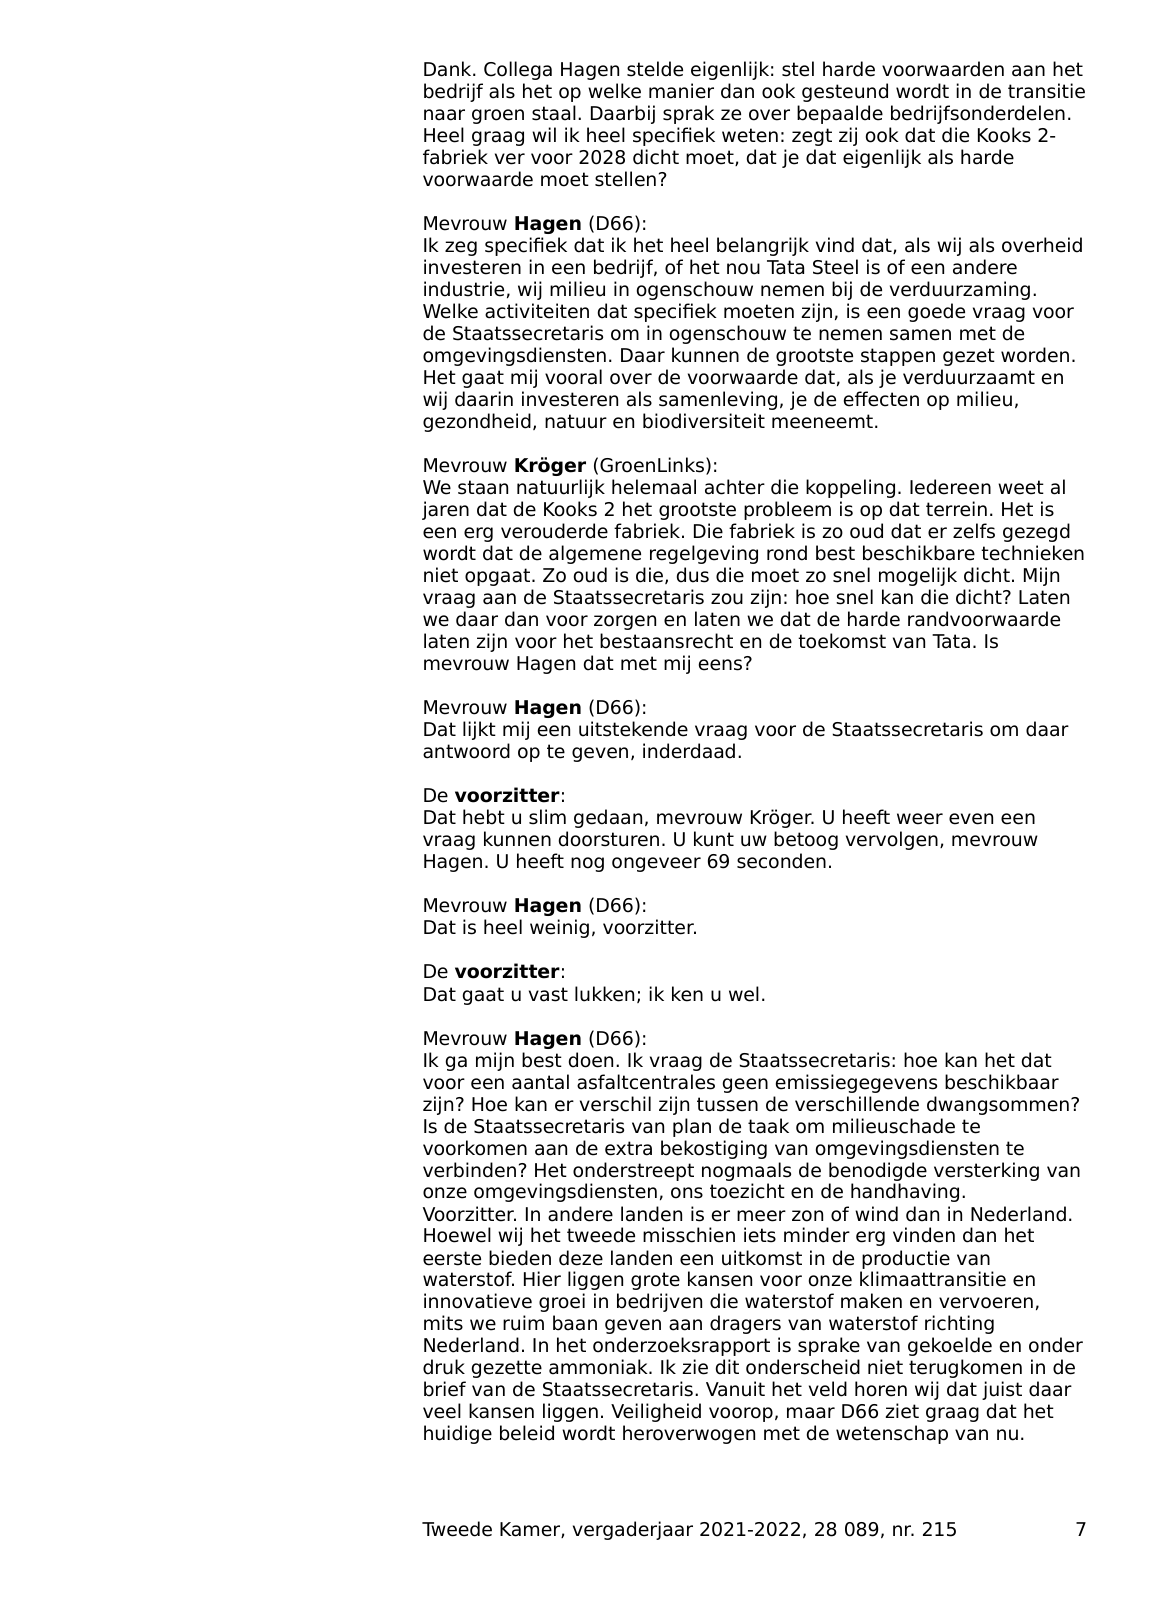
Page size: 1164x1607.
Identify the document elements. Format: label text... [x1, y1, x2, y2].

text We staan natuurlijk helemaal achter die koppeling. Iedereen weet al jaren dat de Kooks 2 het grootste probleem is op dat terrein. Het is een erg verouderde fabriek. Die fabriek is zo oud dat er zelfs gezegd wordt dat de algemene regelgeving rond best beschikbare technieken niet opgaat. Zo oud is die, dus die moet zo snel mogelijk dicht. Mijn vraag aan de Staatssecretaris zou zijn: hoe snel kan die dicht? Laten we daar dan voor zorgen en laten we dat de harde randvoorwaarde laten zijn voor het bestaansrecht en de toekomst van Tata. Is mevrouw Hagen dat met mij eens? [422, 477, 1087, 675]
text Dat lijkt mij een uitstekende vraag voor de Staatssecretaris om daar antwoord op te geven, inderdaad. [422, 719, 1087, 763]
text Mevrouw Hagen (D66): [422, 213, 1087, 235]
text Mevrouw Hagen (D66): [422, 1028, 1087, 1049]
text Ik zeg specifiek dat ik het heel belangrijk vind dat, als wij als overheid investeren in een bedrijf, of het nou Tata Steel is of een andere industrie, wij milieu in ogenschouw nemen bij de verduurzaming. Welke activiteiten dat specifiek moeten zijn, is een goede vraag voor de Staatssecretaris om in ogenschouw te nemen samen met de omgevingsdiensten. Daar kunnen de grootste stappen gezet worden. Het gaat mij vooral over de voorwaarde dat, als je verduurzaamt en wij daarin investeren als samenleving, je de effecten op milieu, gezondheid, natuur en biodiversiteit meeneemt. [422, 235, 1087, 433]
text Dat is heel weinig, voorzitter. [422, 917, 1087, 939]
text De voorzitter: [422, 785, 1087, 807]
text Mevrouw Hagen (D66): [422, 697, 1087, 719]
text Voorzitter. In andere landen is er meer zon of wind dan in Nederland. Hoewel wij het tweede misschien iets minder erg vinden dan het eerste bieden deze landen een uitkomst in de productie van waterstof. Hier liggen grote kansen voor onze klimaattransitie en innovatieve groei in bedrijven die waterstof maken en vervoeren, mits we ruim baan geven aan dragers van waterstof richting Nederland. In het onderzoeksrapport is sprake van gekoelde en onder druk gezette ammoniak. Ik zie dit onderscheid niet terugkomen in de brief van de Staatssecretaris. Vanuit het veld horen wij dat juist daar veel kansen liggen. Veiligheid voorop, maar D66 ziet graag dat het huidige beleid wordt heroverwogen met de wetenschap van nu. [422, 1203, 1087, 1445]
text Dat gaat u vast lukken; ik ken u wel. [422, 983, 1087, 1005]
text Mevrouw Hagen (D66): [422, 895, 1087, 917]
text Mevrouw Kröger (GroenLinks): [422, 455, 1087, 477]
text De voorzitter: [422, 961, 1087, 983]
text Dat hebt u slim gedaan, mevrouw Kröger. U heeft weer even een vraag kunnen doorsturen. U kunt uw betoog vervolgen, mevrouw Hagen. U heeft nog ongeveer 69 seconden. [422, 807, 1087, 873]
text Dank. Collega Hagen stelde eigenlijk: stel harde voorwaarden aan het bedrijf als het op welke manier dan ook gesteund wordt in de transitie naar groen staal. Daarbij sprak ze over bepaalde bedrijfsonderdelen. Heel graag wil ik heel specifiek weten: zegt zij ook dat die Kooks 2-fabriek ver voor 2028 dicht moet, dat je dat eigenlijk als harde voorwaarde moet stellen? [422, 59, 1087, 191]
text Ik ga mijn best doen. Ik vraag de Staatssecretaris: hoe kan het dat voor een aantal asfaltcentrales geen emissiegegevens beschikbaar zijn? Hoe kan er verschil zijn tussen de verschillende dwangsommen? Is de Staatssecretaris van plan de taak om milieuschade te voorkomen aan de extra bekostiging van omgevingsdiensten te verbinden? Het onderstreept nogmaals de benodigde versterking van onze omgevingsdiensten, ons toezicht en de handhaving. [422, 1049, 1087, 1203]
